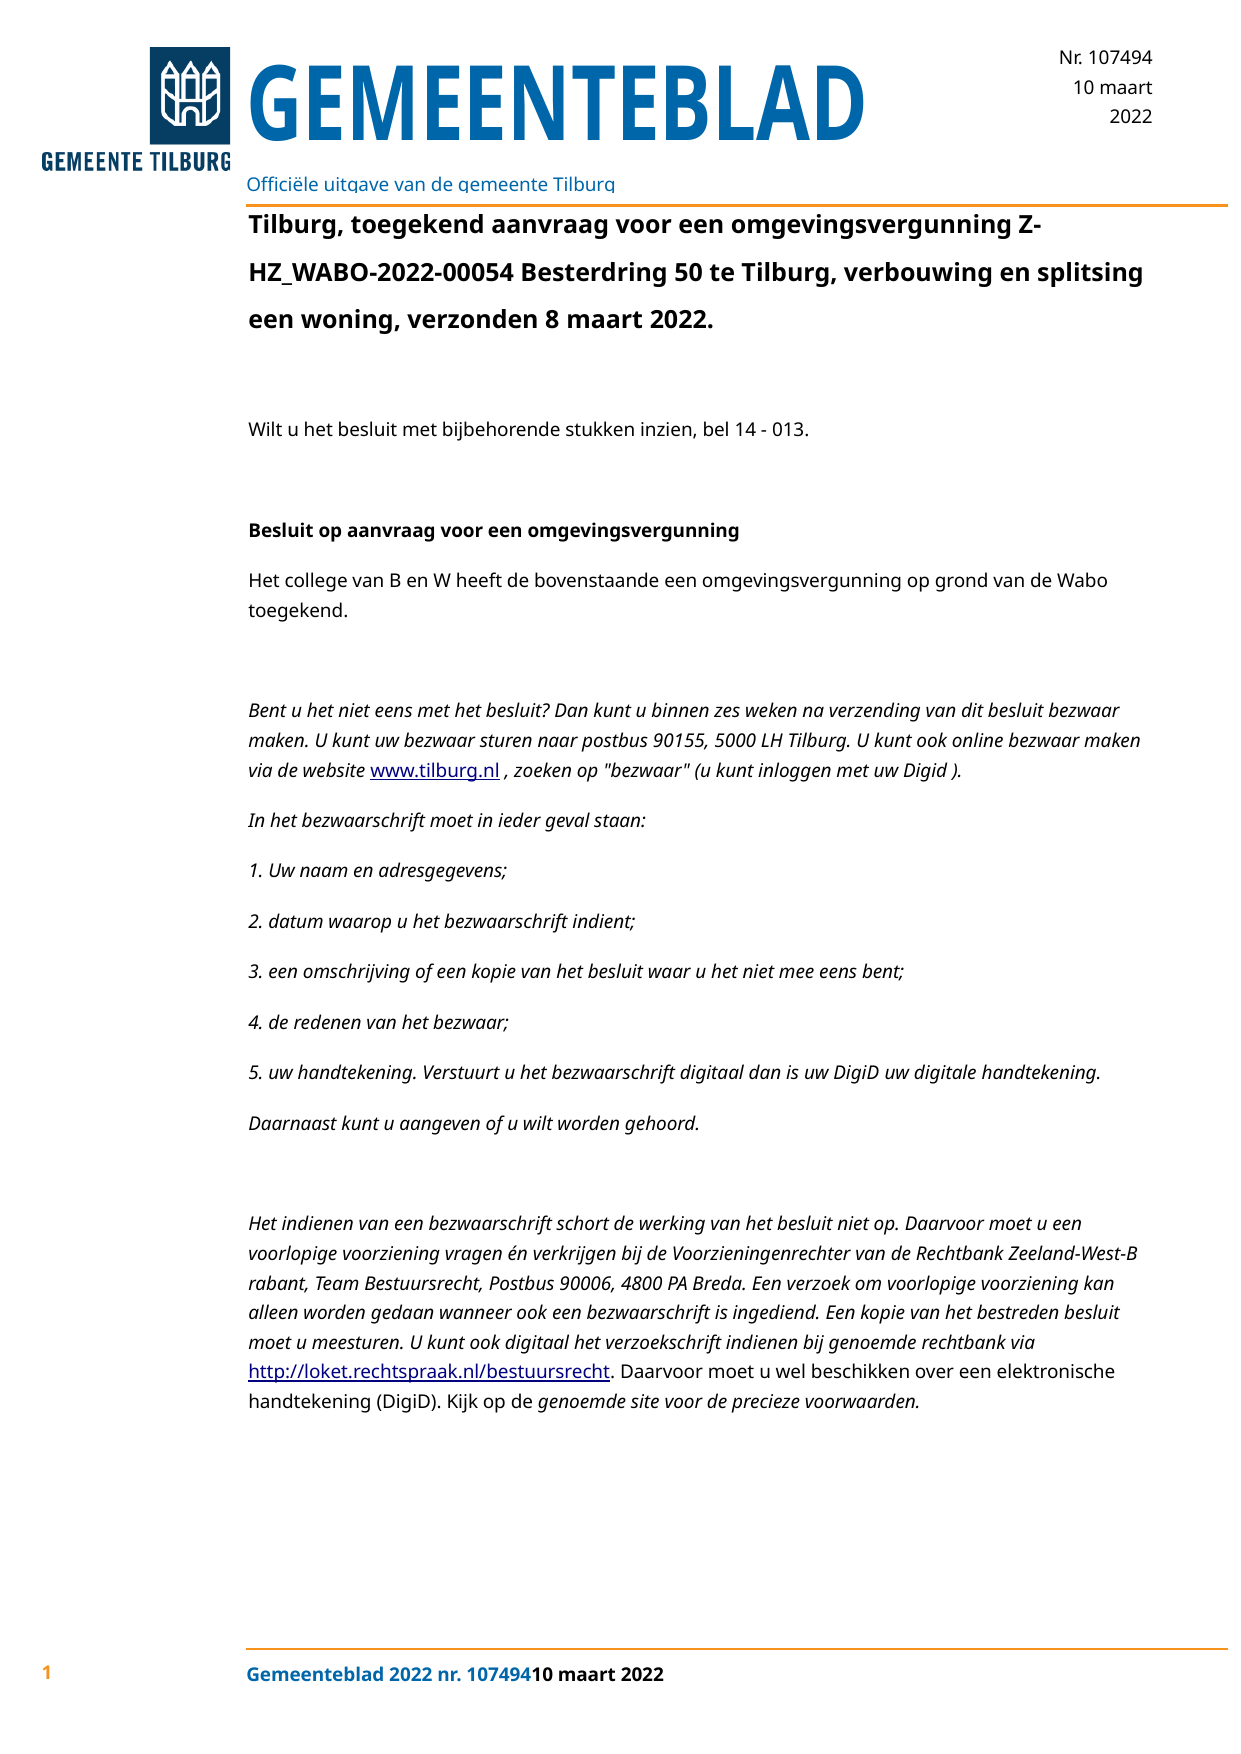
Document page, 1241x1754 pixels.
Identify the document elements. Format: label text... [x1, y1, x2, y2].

text Daarnaast kunt u aangeven of u wilt worden gehoord. [248, 1110, 1152, 1135]
text Tilburg, toegekend aanvraag voor een omgevingsvergunning Z-HZ_WABO-2022-00054 Besterdring 50 te Tilburg, verbouwing en splitsing een woning, verzonden 8 maart 2022. [248, 207, 1152, 336]
text In het bezwaarschrift moet in ieder geval staan: [248, 807, 1152, 833]
text Het college van B en W heeft de bovenstaande een omgevingsvergunning op grond van de Wabo toegekend. [248, 567, 1152, 622]
text 5. uw handtekening. Verstuurt u het bezwaarschrift digitaal dan is uw DigiD uw digitale handtekening. [248, 1059, 1152, 1085]
text Wilt u het besluit met bijbehorende stukken inzien, bel 14 - 013. [248, 416, 1152, 442]
text 3. een omschrijving of een kopie van het besluit waar u het niet mee eens bent; [248, 958, 1152, 984]
picture [41, 47, 231, 172]
text 2. datum waarop u het bezwaarschrift indient; [248, 908, 1152, 934]
text Het indienen van een bezwaarschrift schort de werking van het besluit niet op. Daarvoor moet u een voorlopige voorziening vragen én verkrijgen bij de Voorzieningenrechter van de Rechtbank Zeeland-West-B rabant, Team Bestuursrecht, Postbus 90006, 4800 PA Breda. Een verzoek om voorlopige voorziening kan alleen worden gedaan wanneer ook een bezwaarschrift is ingediend. Een kopie van het bestreden besluit moet u meesturen. U kunt ook digitaal het verzoekschrift indienen bij genoemde rechtbank via http://loket.rechtspraak.nl/bestuursrecht. Daarvoor moet u wel beschikken over een elektronische handtekening (DigiD). Kijk op de genoemde site voor de precieze voorwaarden. [248, 1211, 1152, 1414]
text Bent u het niet eens met het besluit? Dan kunt u binnen zes weken na verzending van dit besluit bezwaar maken. U kunt uw bezwaar sturen naar postbus 90155, 5000 LH Tilburg. U kunt ook online bezwaar maken via de website www.tilburg.nl , zoeken op "bezwaar" (u kunt inloggen met uw Digid ). [248, 698, 1152, 782]
text Besluit op aanvraag voor een omgevingsvergunning [248, 517, 1152, 542]
text 4. de redenen van het bezwaar; [248, 1009, 1152, 1034]
text 1. Uw naam en adresgegevens; [248, 858, 1152, 883]
